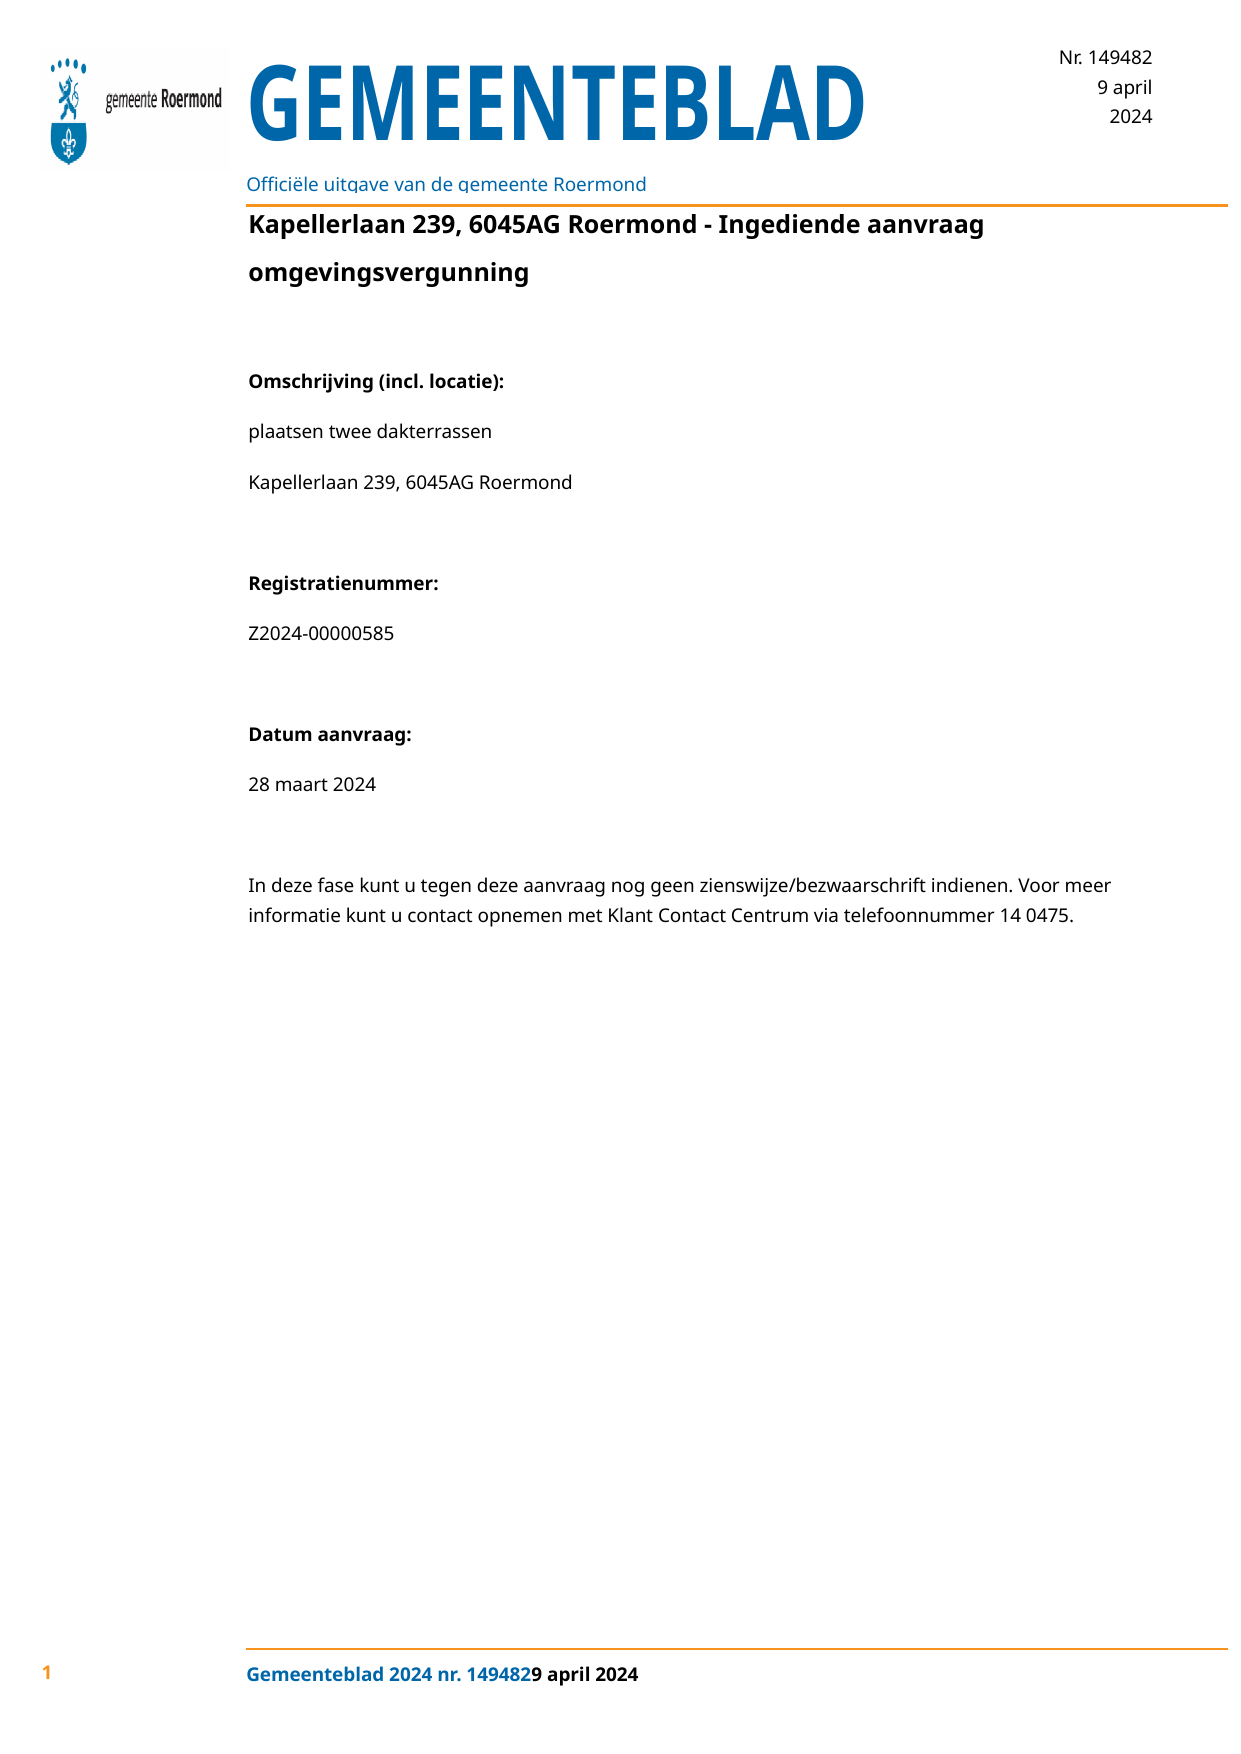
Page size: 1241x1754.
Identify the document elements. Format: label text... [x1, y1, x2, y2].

text Kapellerlaan 239, 6045AG Roermond - Ingediende aanvraag omgevingsvergunning [248, 207, 1152, 288]
picture [41, 47, 231, 172]
text plaatsen twee dakterrassen [248, 419, 1152, 444]
text 28 maart 2024 [248, 772, 1152, 797]
text Z2024-00000585 [248, 620, 1152, 646]
text Kapellerlaan 239, 6045AG Roermond [248, 469, 1152, 495]
text In deze fase kunt u tegen deze aanvraag nog geen zienswijze/bezwaarschrift indienen. Voor meer informatie kunt u contact opnemen met Klant Contact Centrum via telefoonnummer 14 0475. [248, 872, 1152, 928]
text Datum aanvraag: [248, 721, 1152, 747]
text Omschrijving (incl. locatie): [248, 368, 1152, 394]
text Registratienummer: [248, 570, 1152, 596]
